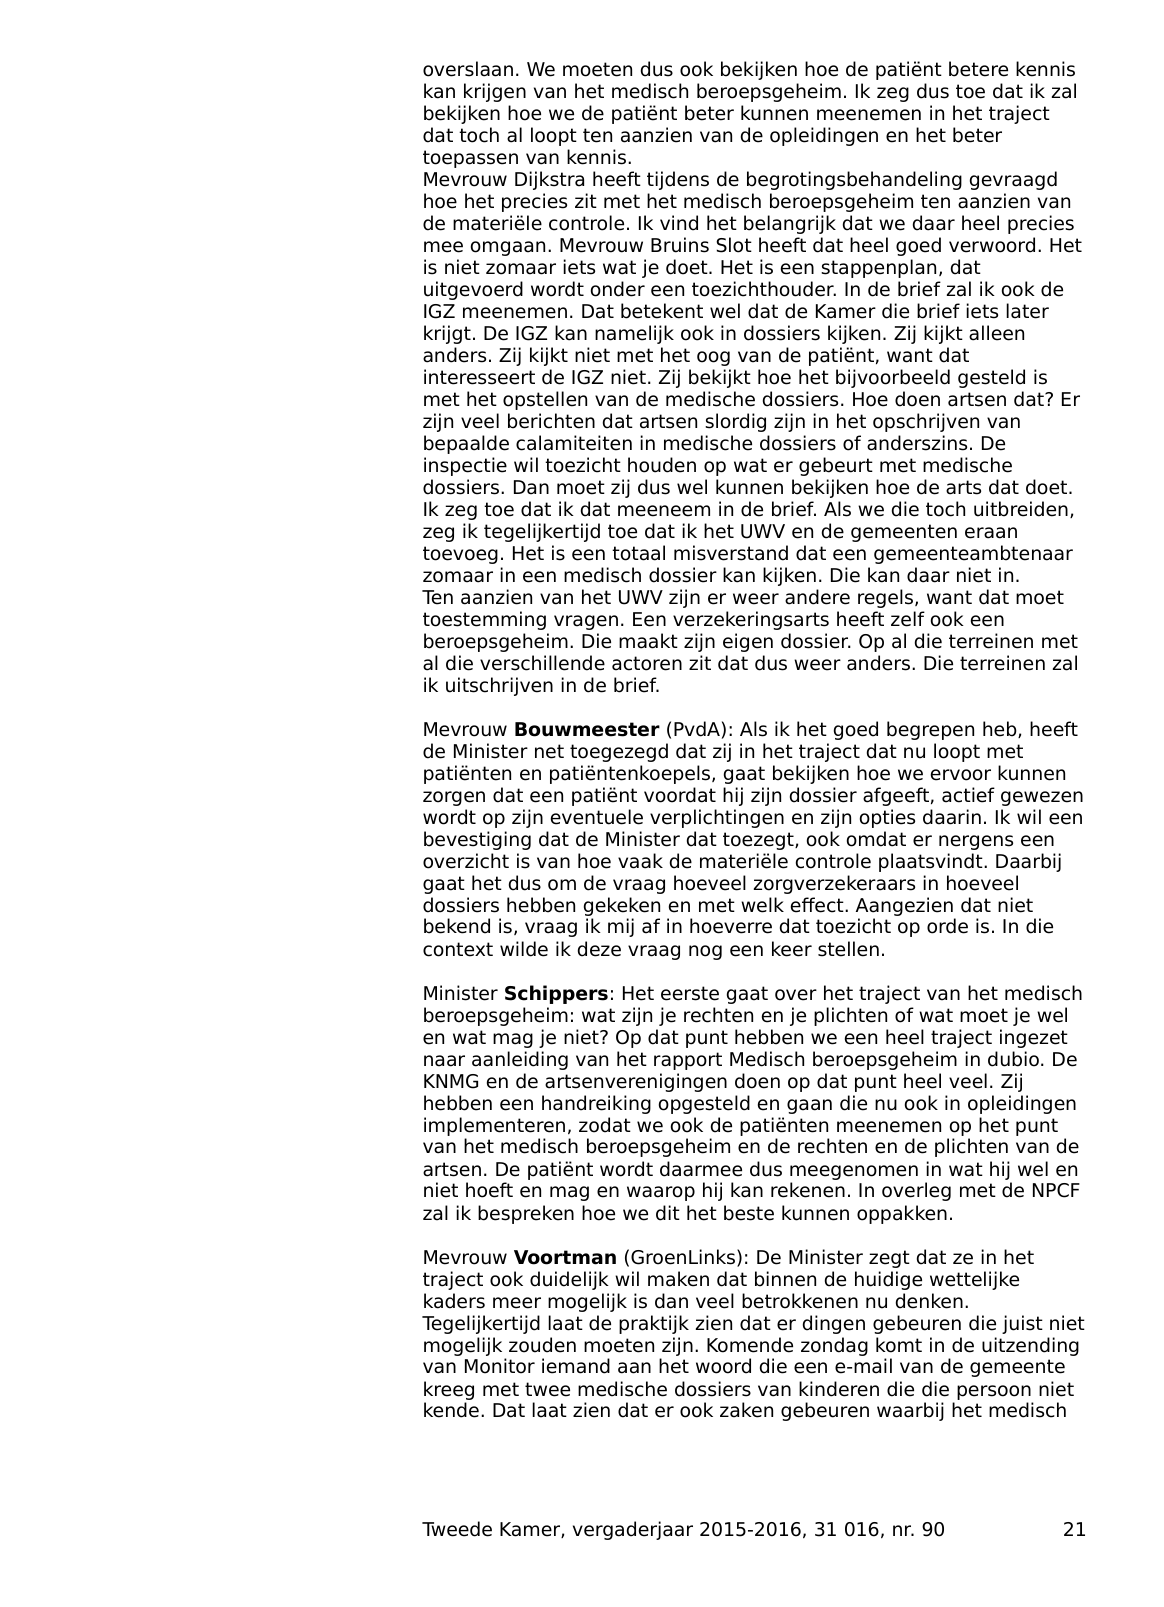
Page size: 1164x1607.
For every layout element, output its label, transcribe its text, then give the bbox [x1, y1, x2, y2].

text Mevrouw Dijkstra heeft tijdens de begrotingsbehandeling gevraagd hoe het precies zit met het medisch beroepsgeheim ten aanzien van de materiële controle. Ik vind het belangrijk dat we daar heel precies mee omgaan. Mevrouw Bruins Slot heeft dat heel goed verwoord. Het is niet zomaar iets wat je doet. Het is een stappenplan, dat uitgevoerd wordt onder een toezichthouder. In de brief zal ik ook de IGZ meenemen. Dat betekent wel dat de Kamer die brief iets later krijgt. De IGZ kan namelijk ook in dossiers kijken. Zij kijkt alleen anders. Zij kijkt niet met het oog van de patiënt, want dat interesseert de IGZ niet. Zij bekijkt hoe het bijvoorbeeld gesteld is met het opstellen van de medische dossiers. Hoe doen artsen dat? Er zijn veel berichten dat artsen slordig zijn in het opschrijven van bepaalde calamiteiten in medische dossiers of anderszins. De inspectie wil toezicht houden op wat er gebeurt met medische dossiers. Dan moet zij dus wel kunnen bekijken hoe de arts dat doet. Ik zeg toe dat ik dat meeneem in de brief. Als we die toch uitbreiden, zeg ik tegelijkertijd toe dat ik het UWV en de gemeenten eraan toevoeg. Het is een totaal misverstand dat een gemeenteambtenaar zomaar in een medisch dossier kan kijken. Die kan daar niet in. [422, 169, 1087, 587]
text Minister Schippers: Het eerste gaat over het traject van het medisch beroepsgeheim: wat zijn je rechten en je plichten of wat moet je wel en wat mag je niet? Op dat punt hebben we een heel traject ingezet naar aanleiding van het rapport Medisch beroepsgeheim in dubio. De KNMG en de artsenverenigingen doen op dat punt heel veel. Zij hebben een handreiking opgesteld en gaan die nu ook in opleidingen implementeren, zodat we ook de patiënten meenemen op het punt van het medisch beroepsgeheim en de rechten en de plichten van de artsen. De patiënt wordt daarmee dus meegenomen in wat hij wel en niet hoeft en mag en waarop hij kan rekenen. In overleg met de NPCF zal ik bespreken hoe we dit het beste kunnen oppakken. [422, 983, 1087, 1224]
text Ten aanzien van het UWV zijn er weer andere regels, want dat moet toestemming vragen. Een verzekeringsarts heeft zelf ook een beroepsgeheim. Die maakt zijn eigen dossier. Op al die terreinen met al die verschillende actoren zit dat dus weer anders. Die terreinen zal ik uitschrijven in de brief. [422, 587, 1087, 696]
text overslaan. We moeten dus ook bekijken hoe de patiënt betere kennis kan krijgen van het medisch beroepsgeheim. Ik zeg dus toe dat ik zal bekijken hoe we de patiënt beter kunnen meenemen in het traject dat toch al loopt ten aanzien van de opleidingen en het beter toepassen van kennis. [422, 59, 1087, 169]
text Mevrouw Voortman (GroenLinks): De Minister zegt dat ze in het traject ook duidelijk wil maken dat binnen de huidige wettelijke kaders meer mogelijk is dan veel betrokkenen nu denken. Tegelijkertijd laat de praktijk zien dat er dingen gebeuren die juist niet mogelijk zouden moeten zijn. Komende zondag komt in de uitzending van Monitor iemand aan het woord die een e-mail van de gemeente kreeg met twee medische dossiers van kinderen die die persoon niet kende. Dat laat zien dat er ook zaken gebeuren waarbij het medisch [422, 1247, 1087, 1422]
text Mevrouw Bouwmeester (PvdA): Als ik het goed begrepen heb, heeft de Minister net toegezegd dat zij in het traject dat nu loopt met patiënten en patiëntenkoepels, gaat bekijken hoe we ervoor kunnen zorgen dat een patiënt voordat hij zijn dossier afgeeft, actief gewezen wordt op zijn eventuele verplichtingen en zijn opties daarin. Ik wil een bevestiging dat de Minister dat toezegt, ook omdat er nergens een overzicht is van hoe vaak de materiële controle plaatsvindt. Daarbij gaat het dus om de vraag hoeveel zorgverzekeraars in hoeveel dossiers hebben gekeken en met welk effect. Aangezien dat niet bekend is, vraag ik mij af in hoeverre dat toezicht op orde is. In die context wilde ik deze vraag nog een keer stellen. [422, 719, 1087, 960]
